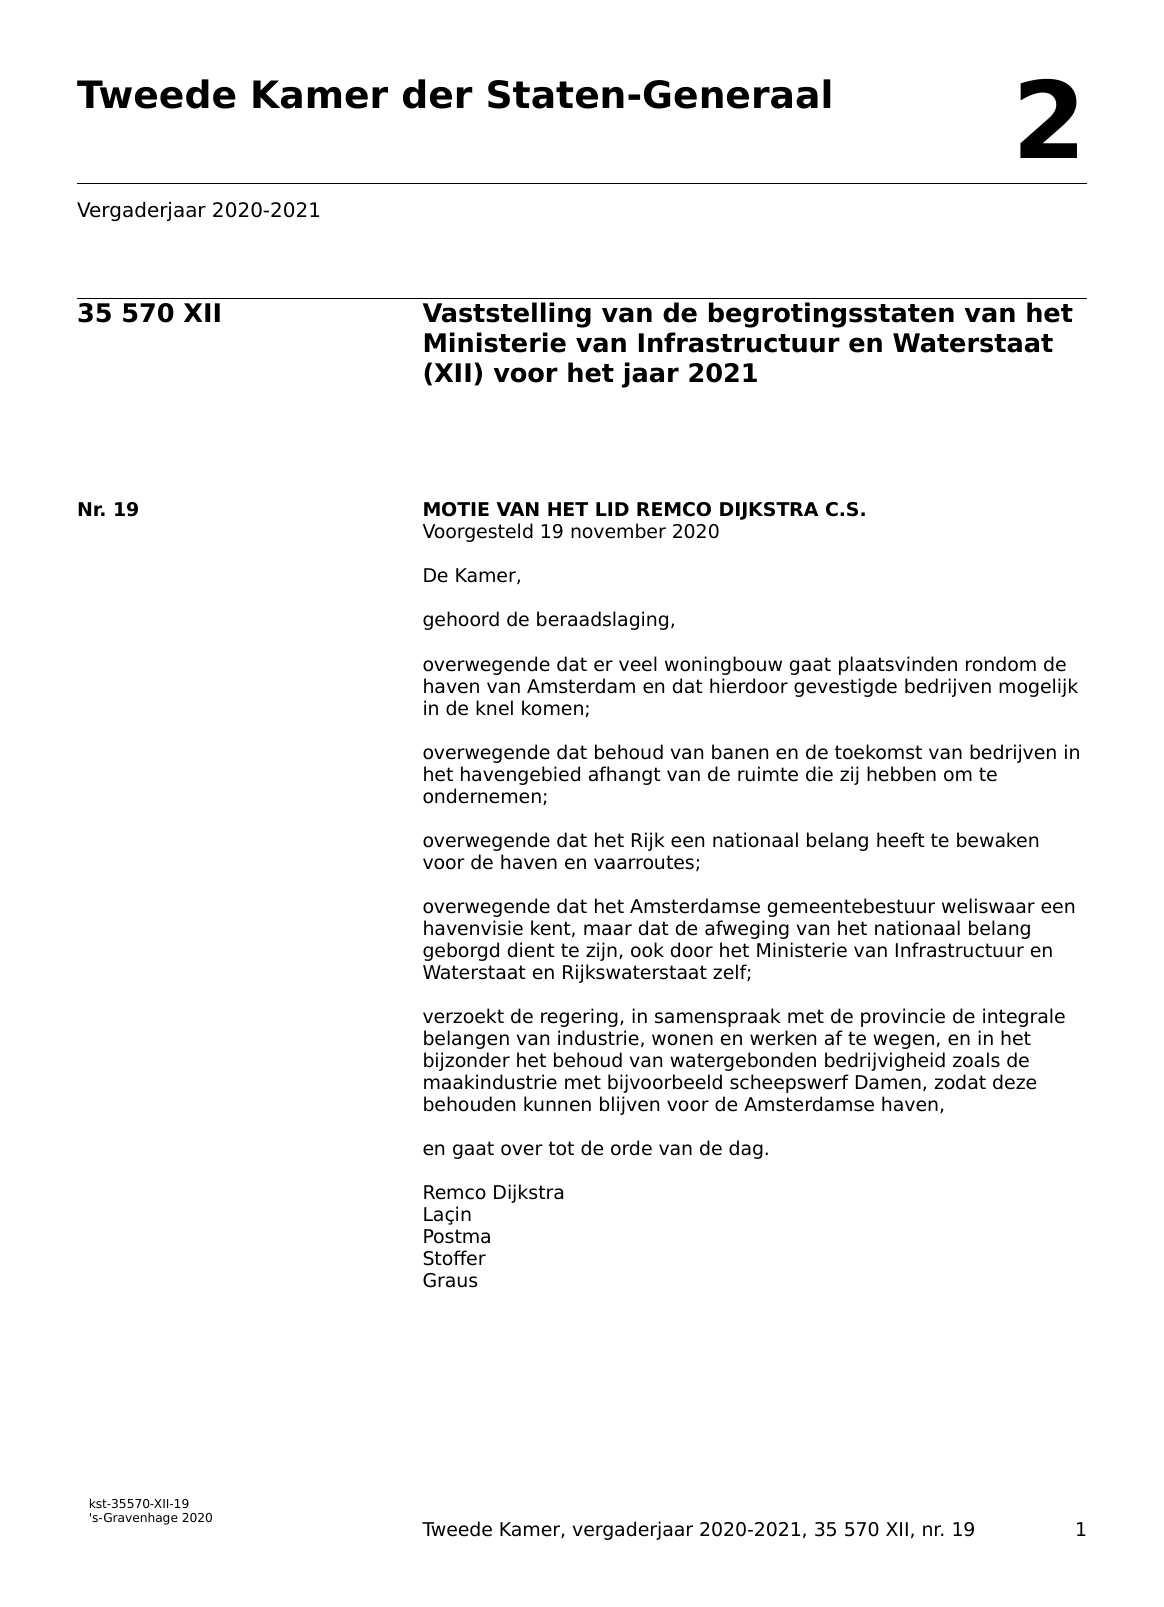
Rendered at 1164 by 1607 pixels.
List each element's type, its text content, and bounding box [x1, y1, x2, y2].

text 's-Gravenhage 2020 [88, 1511, 323, 1525]
text Laçin [422, 1204, 1087, 1226]
text overwegende dat er veel woningbouw gaat plaatsvinden rondom de haven van Amsterdam en dat hierdoor gevestigde bedrijven mogelijk in de knel komen; [422, 653, 1087, 719]
text Graus [422, 1270, 1087, 1292]
table_header Tweede Kamer der Staten-Generaal [77, 59, 886, 183]
text De Kamer, [422, 565, 1087, 587]
text Stoffer [422, 1248, 1087, 1270]
table_cell Vergaderjaar 2020-2021 [77, 184, 1087, 298]
text verzoekt de regering, in samenspraak met de provincie de integrale belangen van industrie, wonen en werken af te wegen, en in het bijzonder het behoud van watergebonden bedrijvigheid zoals de maakindustrie met bijvoorbeeld scheepswerf Damen, zodat deze behouden kunnen blijven voor de Amsterdamse haven, [422, 1006, 1087, 1116]
text overwegende dat het Rijk een nationaal belang heeft te bewaken voor de haven en vaarroutes; [422, 830, 1087, 874]
text overwegende dat behoud van banen en de toekomst van bedrijven in het havengebied afhangt van de ruimte die zij hebben om te ondernemen; [422, 742, 1087, 808]
text Voorgesteld 19 november 2020 [422, 521, 1087, 543]
text Postma [422, 1226, 1087, 1248]
text Remco Dijkstra [422, 1182, 1087, 1204]
subtitle 35 570 XII Vaststelling van de begrotingsstaten van het Ministerie van Infrastructuur en Waterstaat (XII) voor het jaar 2021 [77, 299, 1087, 388]
subtitle Nr. 19 MOTIE VAN HET LID REMCO DIJKSTRA C.S. [77, 499, 1087, 521]
text en gaat over tot de orde van de dag. [422, 1138, 1087, 1160]
table_header 2 [886, 59, 1087, 183]
text gehoord de beraadslaging, [422, 609, 1087, 631]
text overwegende dat het Amsterdamse gemeentebestuur weliswaar een havenvisie kent, maar dat de afweging van het nationaal belang geborgd dient te zijn, ook door het Ministerie van Infrastructuur en Waterstaat en Rijkswaterstaat zelf; [422, 896, 1087, 984]
text kst-35570-XII-19 [88, 1497, 323, 1511]
